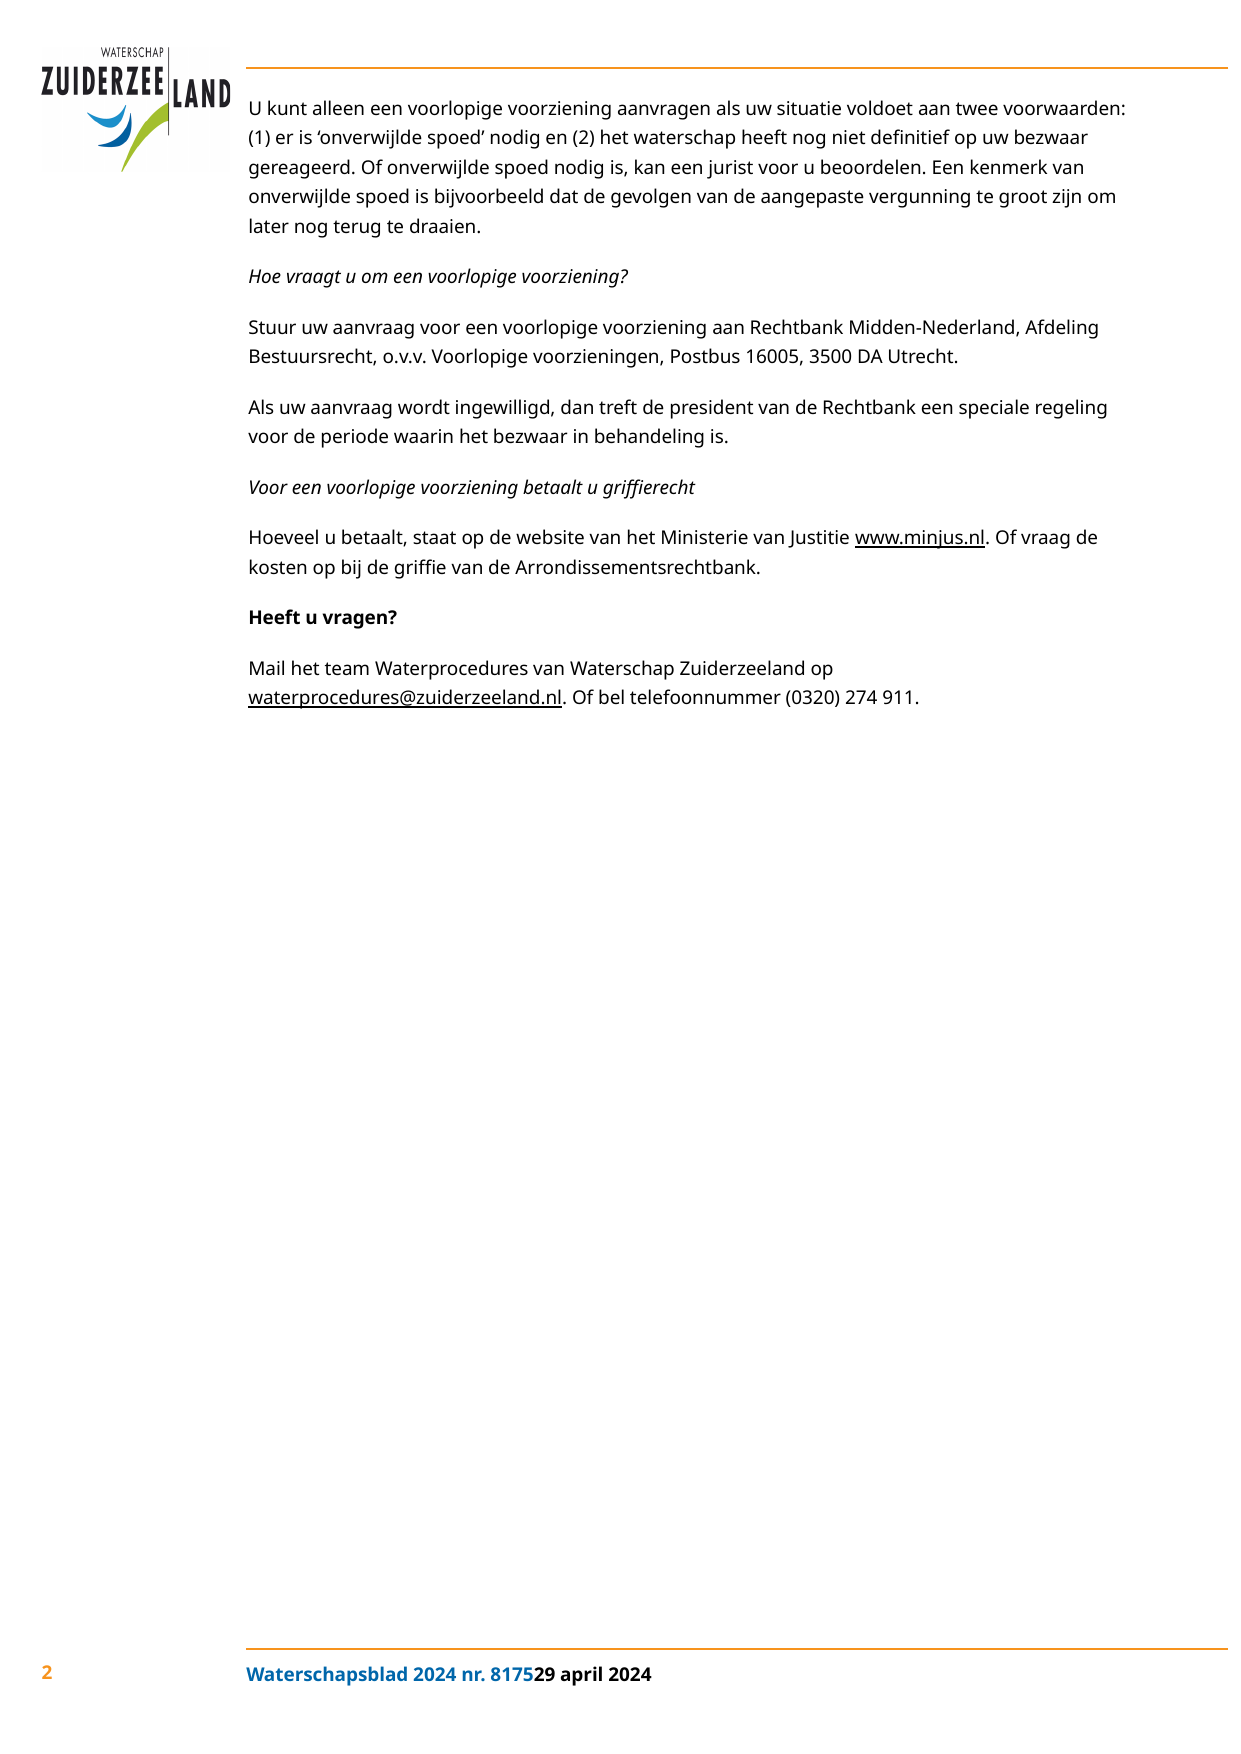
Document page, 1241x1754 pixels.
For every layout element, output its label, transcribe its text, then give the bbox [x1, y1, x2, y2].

text Stuur uw aanvraag voor een voorlopige voorziening aan Rechtbank Midden-Nederland, Afdeling Bestuursrecht, o.v.v. Voorlopige voorzieningen, Postbus 16005, 3500 DA Utrecht. [248, 314, 1152, 369]
text Mail het team Waterprocedures van Waterschap Zuiderzeeland op waterprocedures@zuiderzeeland.nl. Of bel telefoonnummer (0320) 274 911. [248, 655, 1152, 710]
text Als uw aanvraag wordt ingewilligd, dan treft de president van de Rechtbank een speciale regeling voor de periode waarin het bezwaar in behandeling is. [248, 394, 1152, 449]
picture [41, 47, 231, 172]
text Heeft u vragen? [248, 604, 1152, 630]
text Hoeveel u betaalt, staat op de website van het Ministerie van Justitie www.minjus.nl. Of vraag de kosten op bij de griffie van de Arrondissementsrechtbank. [248, 524, 1152, 580]
text Voor een voorlopige voorziening betaalt u griffierecht [248, 474, 1152, 500]
text Hoe vraagt u om een voorlopige voorziening? [248, 263, 1152, 289]
text U kunt alleen een voorlopige voorziening aanvragen als uw situatie voldoet aan twee voorwaarden: (1) er is ‘onverwijlde spoed’ nodig en (2) het waterschap heeft nog niet definitief op uw bezwaar gereageerd. Of onverwijlde spoed nodig is, kan een jurist voor u beoordelen. Een kenmerk van onverwijlde spoed is bijvoorbeeld dat de gevolgen van de aangepaste vergunning te groot zijn om later nog terug te draaien. [248, 95, 1152, 239]
